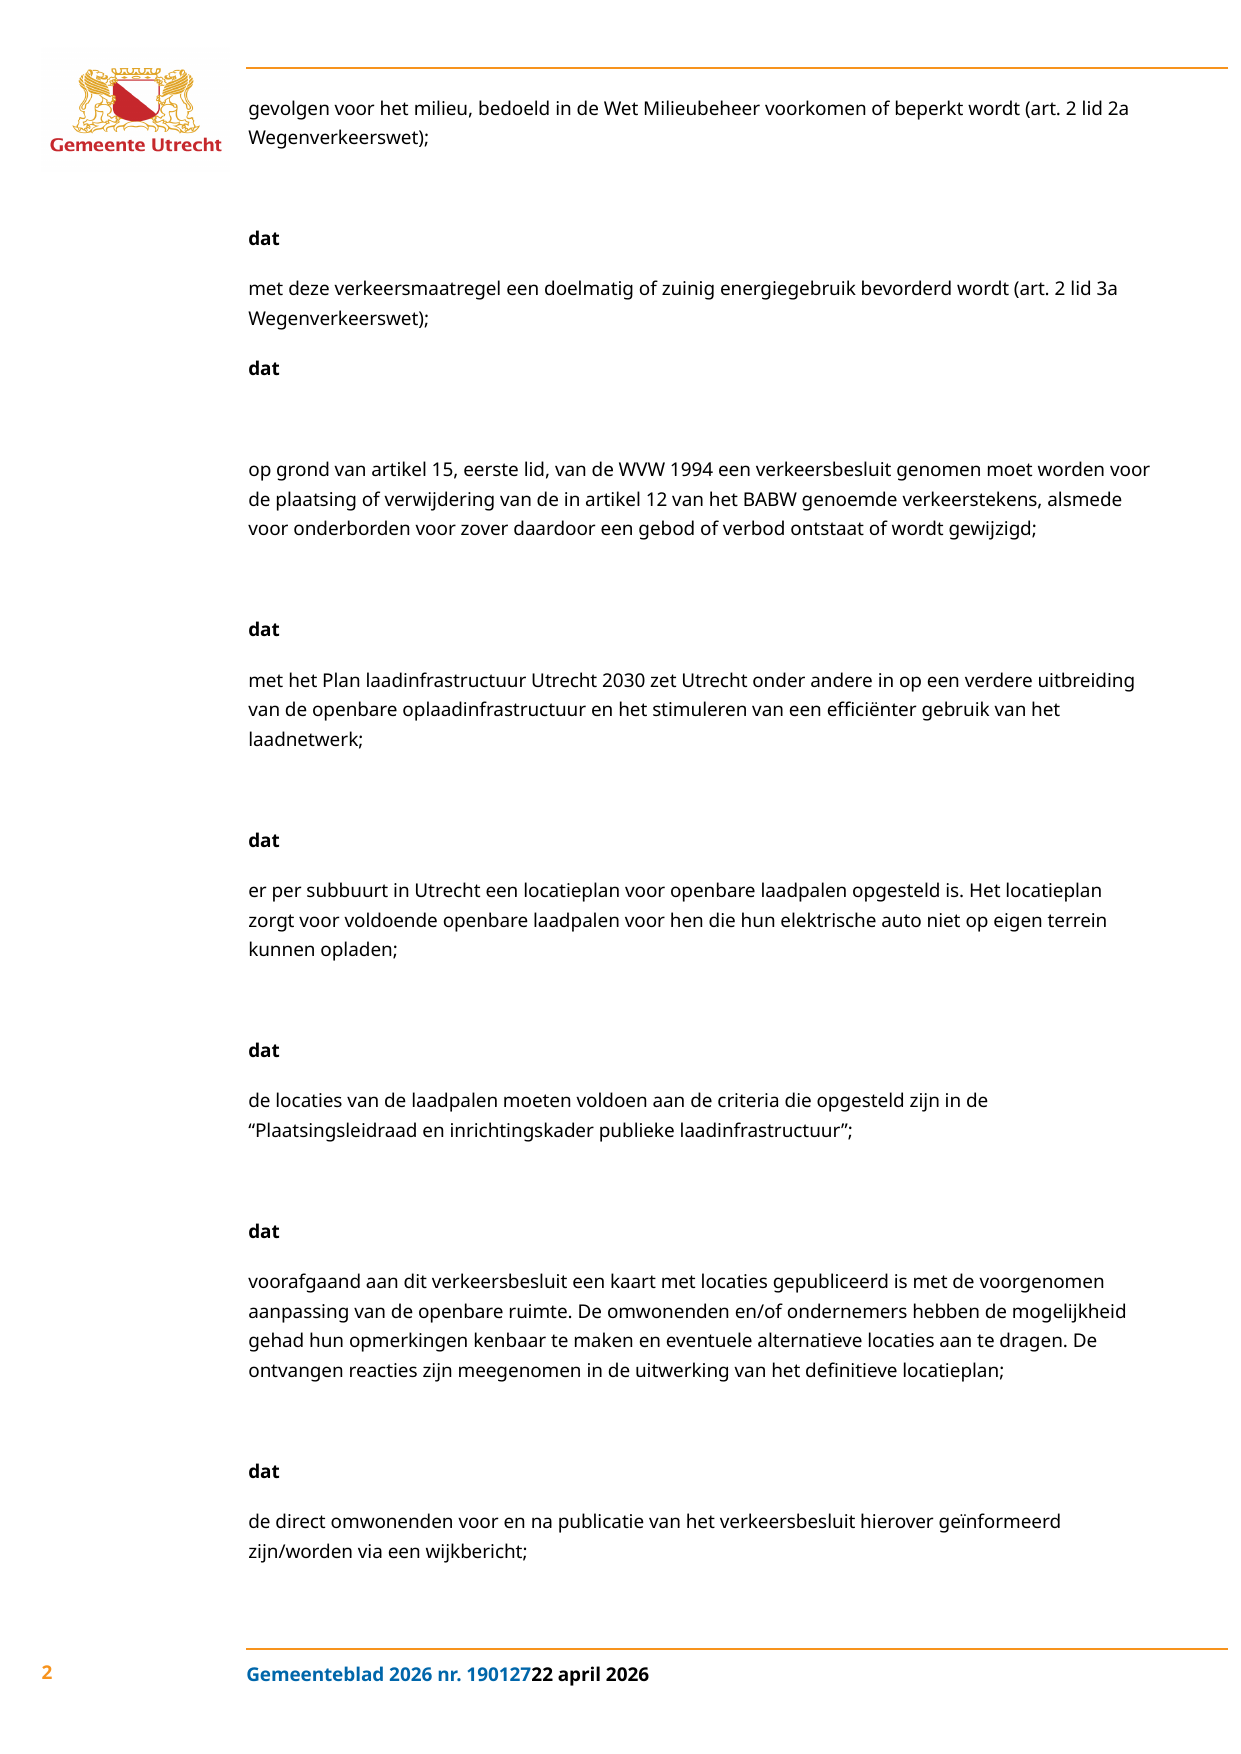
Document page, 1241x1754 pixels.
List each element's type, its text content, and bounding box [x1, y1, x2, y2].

text dat [248, 225, 1152, 251]
text de direct omwonenden voor en na publicatie van het verkeersbesluit hierover geïnformeerd zijn/worden via een wijkbericht; [248, 1508, 1152, 1564]
text dat [248, 1458, 1152, 1484]
text dat [248, 356, 1152, 381]
text dat [248, 1037, 1152, 1063]
text op grond van artikel 15, eerste lid, van de WVW 1994 een verkeersbesluit genomen moet worden voor de plaatsing of verwijdering van de in artikel 12 van het BABW genoemde verkeerstekens, alsmede voor onderborden voor zover daardoor een gebod of verbod ontstaat of wordt gewijzigd; [248, 456, 1152, 541]
text de locaties van de laadpalen moeten voldoen aan de criteria die opgesteld zijn in de “Plaatsingsleidraad en inrichtingskader publieke laadinfrastructuur”; [248, 1088, 1152, 1143]
text er per subbuurt in Utrecht een locatieplan voor openbare laadpalen opgesteld is. Het locatieplan zorgt voor voldoende openbare laadpalen voor hen die hun elektrische auto niet op eigen terrein kunnen opladen; [248, 877, 1152, 962]
text dat [248, 1218, 1152, 1244]
text gevolgen voor het milieu, bedoeld in de Wet Milieubeheer voorkomen of beperkt wordt (art. 2 lid 2a Wegenverkeerswet); [248, 95, 1152, 150]
text dat [248, 616, 1152, 642]
picture [41, 47, 231, 172]
text met het Plan laadinfrastructuur Utrecht 2030 zet Utrecht onder andere in op een verdere uitbreiding van de openbare oplaadinfrastructuur en het stimuleren van een efficiënter gebruik van het laadnetwerk; [248, 667, 1152, 752]
text voorafgaand aan dit verkeersbesluit een kaart met locaties gepubliceerd is met de voorgenomen aanpassing van de openbare ruimte. De omwonenden en/of ondernemers hebben de mogelijkheid gehad hun opmerkingen kenbaar te maken en eventuele alternatieve locaties aan te dragen. De ontvangen reacties zijn meegenomen in de uitwerking van het definitieve locatieplan; [248, 1268, 1152, 1383]
text dat [248, 827, 1152, 853]
text met deze verkeersmaatregel een doelmatig of zuinig energiegebruik bevorderd wordt (art. 2 lid 3a Wegenverkeerswet); [248, 276, 1152, 331]
